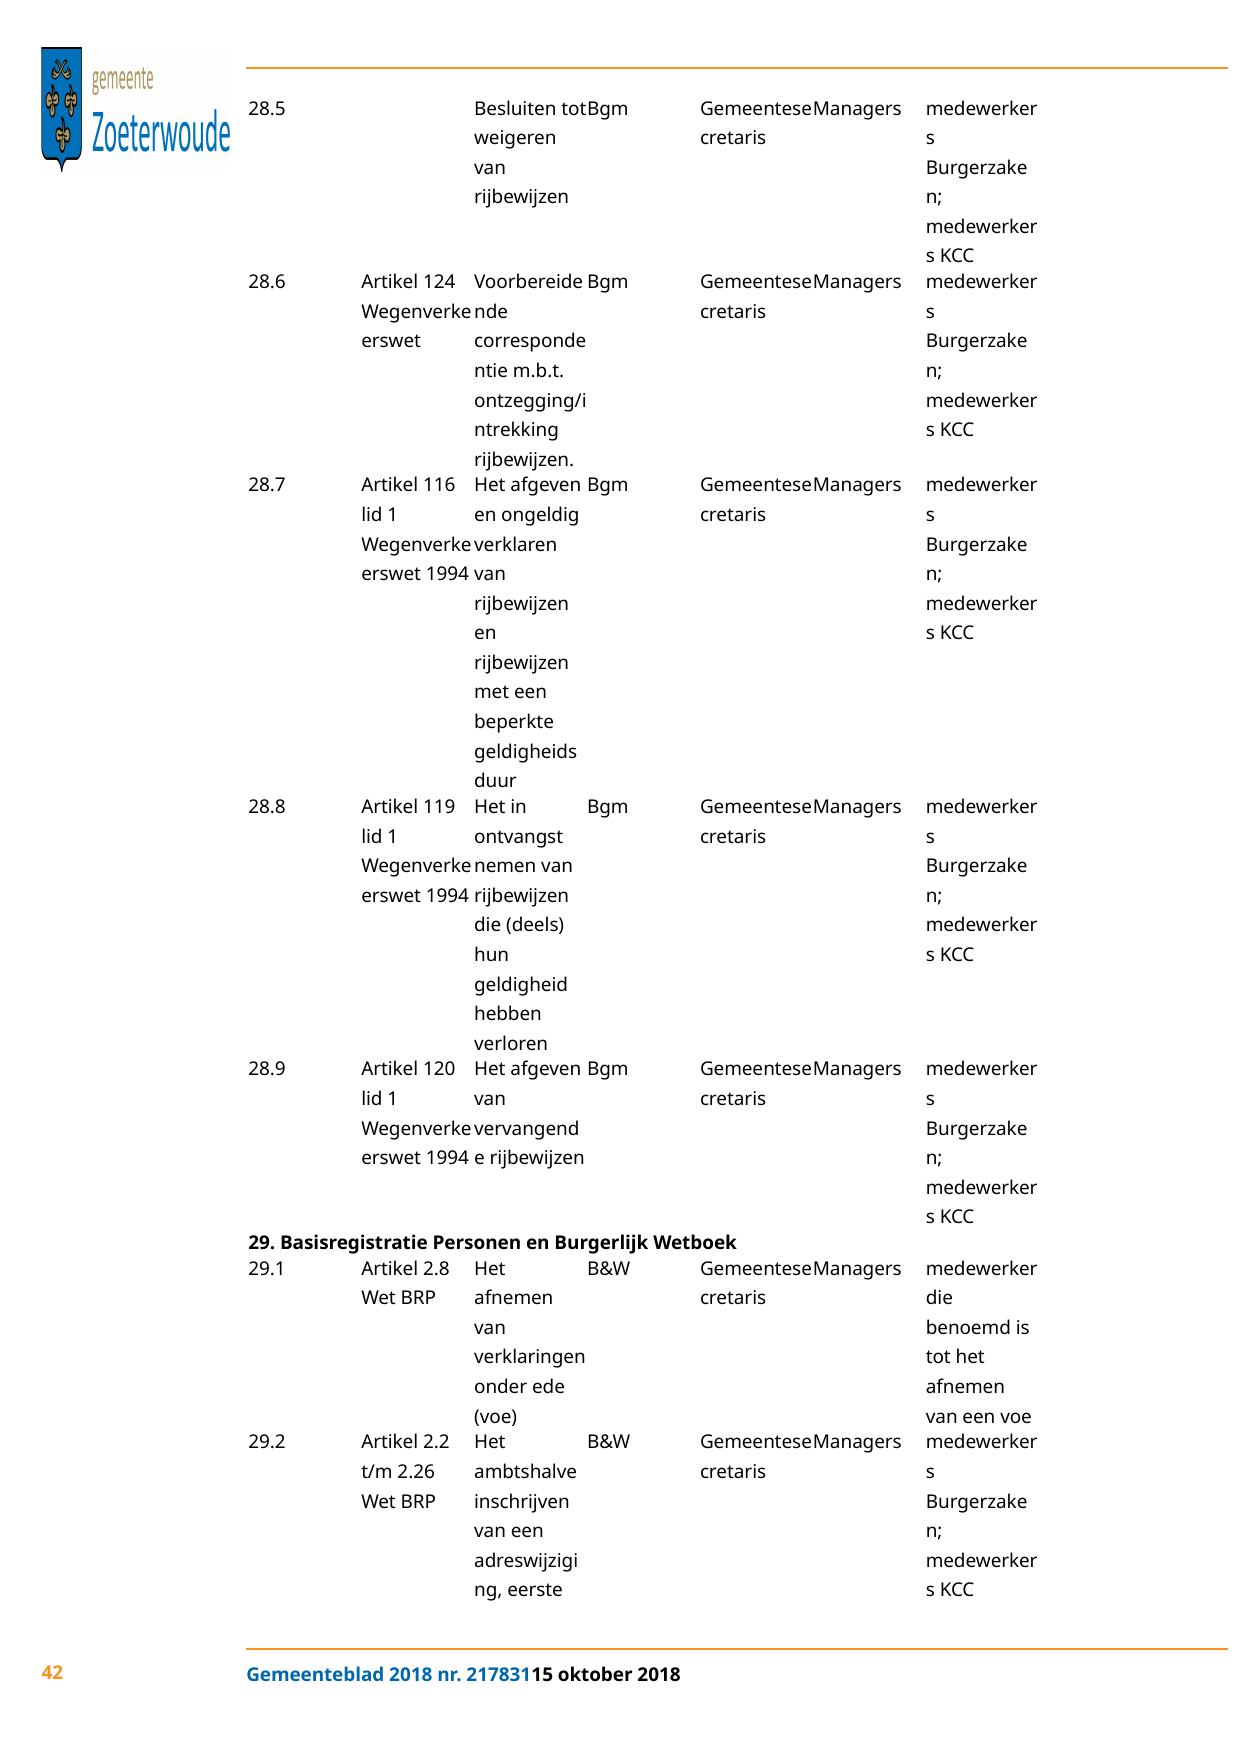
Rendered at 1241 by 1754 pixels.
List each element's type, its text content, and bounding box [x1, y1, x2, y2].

table_cell Managers [813, 95, 926, 268]
table_cell [1039, 1429, 1152, 1602]
table_cell [361, 95, 474, 268]
table_cell Bgm [587, 269, 700, 472]
table_cell Bgm [587, 95, 700, 268]
table_cell Artikel 120 lid 1 Wegenverkeerswet 1994 [361, 1056, 474, 1229]
table_cell Gemeentesecretaris [700, 472, 813, 793]
table_cell Artikel 119 lid 1 Wegenverkeerswet 1994 [361, 793, 474, 1056]
table_cell B&W [587, 1429, 700, 1602]
table_cell [1039, 793, 1152, 1056]
table_cell [1039, 95, 1152, 268]
table_cell medewerkers Burgerzaken; medewerkers KCC [926, 472, 1038, 793]
table_cell Gemeentesecretaris [700, 269, 813, 472]
table_cell Gemeentesecretaris [700, 1056, 813, 1229]
table_cell 29. Basisregistratie Personen en Burgerlijk Wetboek [248, 1229, 1152, 1255]
table_cell Het in ontvangst nemen van rijbewijzen die (deels) hun geldigheid hebben verloren [474, 793, 587, 1056]
table_cell Bgm [587, 472, 700, 793]
table_cell 28.9 [248, 1056, 361, 1229]
table_cell Managers [813, 793, 926, 1056]
table_cell Managers [813, 1255, 926, 1429]
table_cell medewerkers Burgerzaken; medewerkers KCC [926, 95, 1038, 268]
table_cell Het afgeven van vervangende rijbewijzen [474, 1056, 587, 1229]
table_cell Managers [813, 269, 926, 472]
table_cell Gemeentesecretaris [700, 793, 813, 1056]
table_cell B&W [587, 1255, 700, 1429]
table_cell Artikel 2.8 Wet BRP [361, 1255, 474, 1429]
table_cell Managers [813, 1429, 926, 1602]
table_cell Gemeentesecretaris [700, 1429, 813, 1602]
table_cell Het ambtshalve inschrijven van een adreswijziging, eerste [474, 1429, 587, 1602]
table_cell Bgm [587, 1056, 700, 1229]
table_cell Bgm [587, 793, 700, 1056]
table_cell medewerkers Burgerzaken; medewerkers KCC [926, 1429, 1038, 1602]
table_cell medewerkers Burgerzaken; medewerkers KCC [926, 269, 1038, 472]
table_cell Gemeentesecretaris [700, 1255, 813, 1429]
table_cell [1039, 269, 1152, 472]
table_cell 28.6 [248, 269, 361, 472]
table_cell Managers [813, 1056, 926, 1229]
table_cell medewerkers Burgerzaken; medewerkers KCC [926, 793, 1038, 1056]
table_cell 29.1 [248, 1255, 361, 1429]
table_cell Besluiten tot weigeren van rijbewijzen [474, 95, 587, 268]
table_cell Het afgeven en ongeldig verklaren van rijbewijzen en rijbewijzen met een beperkte geldigheidsduur [474, 472, 587, 793]
table_cell 28.8 [248, 793, 361, 1056]
table_cell Artikel 124 Wegenverkeerswet [361, 269, 474, 472]
table_cell medewerkers Burgerzaken; medewerkers KCC [926, 1056, 1038, 1229]
table_cell [1039, 1056, 1152, 1229]
table_cell Gemeentesecretaris [700, 95, 813, 268]
table_cell medewerker die benoemd is tot het afnemen van een voe [926, 1255, 1038, 1429]
table_cell Artikel 2.2 t/m 2.26 Wet BRP [361, 1429, 474, 1602]
picture [41, 47, 231, 172]
table_cell 28.5 [248, 95, 361, 268]
table_cell Voorbereidende correspondentie m.b.t. ontzegging/intrekking rijbewijzen. [474, 269, 587, 472]
table_cell 28.7 [248, 472, 361, 793]
table_cell [1039, 472, 1152, 793]
table_cell Het afnemen van verklaringen onder ede (voe) [474, 1255, 587, 1429]
table_cell Artikel 116 lid 1 Wegenverkeerswet 1994 [361, 472, 474, 793]
table_cell Managers [813, 472, 926, 793]
table_cell 29.2 [248, 1429, 361, 1602]
table_cell [1039, 1255, 1152, 1429]
